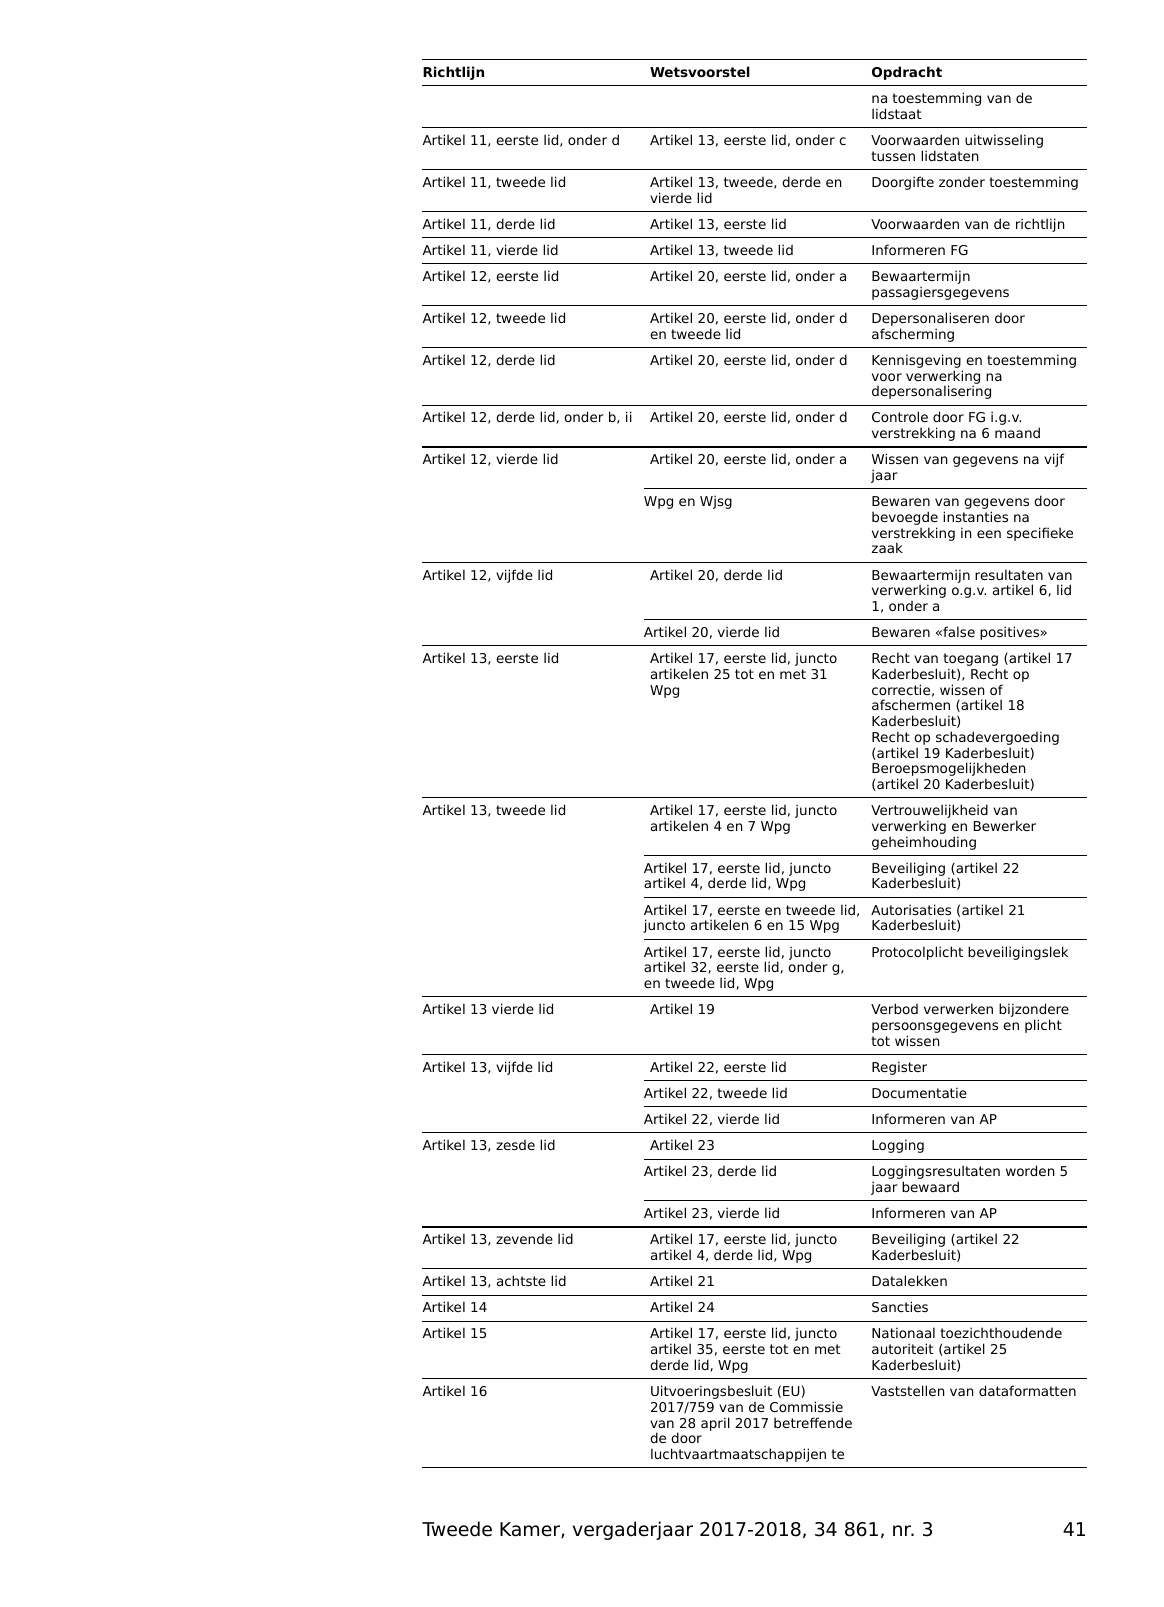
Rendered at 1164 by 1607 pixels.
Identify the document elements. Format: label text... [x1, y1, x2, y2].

table_cell Informeren van AP [865, 1201, 1087, 1226]
table_cell Artikel 22, vierde lid [644, 1107, 865, 1132]
table_cell Kennisgeving en toestemming voor verwerking na depersonalisering [865, 348, 1087, 404]
table_cell Sancties [865, 1296, 1087, 1321]
table_cell Artikel 12, tweede lid [422, 306, 644, 347]
table_cell Artikel 20, eerste lid, onder d [644, 406, 865, 446]
table_cell Register [865, 1055, 1087, 1080]
table_cell Artikel 12, derde lid [422, 348, 644, 404]
table_cell Artikel 12, eerste lid [422, 264, 644, 305]
table_cell Verbod verwerken bijzondere persoonsgegevens en plicht tot wissen [865, 997, 1087, 1054]
table_cell Artikel 13, tweede lid [644, 238, 865, 263]
table_cell Artikel 13, eerste lid [422, 646, 644, 797]
table_cell Documentatie [865, 1081, 1087, 1106]
table_cell Autorisaties (artikel 21 Kaderbesluit) [865, 898, 1087, 939]
table_cell Artikel 11, vierde lid [422, 238, 644, 263]
table_header Opdracht [865, 60, 1087, 85]
table_cell Artikel 20, derde lid [644, 563, 865, 619]
table_cell Artikel 13, tweede lid [422, 798, 644, 996]
table_cell Artikel 22, eerste lid [644, 1055, 865, 1080]
table_cell Artikel 19 [644, 997, 865, 1054]
table_cell Artikel 12, vierde lid [422, 448, 644, 562]
table_cell Beveiliging (artikel 22 Kaderbesluit) [865, 856, 1087, 897]
table_cell Artikel 13, achtste lid [422, 1269, 644, 1294]
table_cell Wissen van gegevens na vijf jaar [865, 448, 1087, 488]
table_cell Artikel 13, tweede, derde en vierde lid [644, 170, 865, 211]
table_header Richtlijn [422, 60, 644, 85]
table_cell Artikel 20, eerste lid, onder d en tweede lid [644, 306, 865, 347]
table_cell Artikel 23 [644, 1133, 865, 1158]
table_cell Artikel 11, eerste lid, onder d [422, 128, 644, 169]
table_cell Vaststellen van dataformatten [865, 1379, 1087, 1467]
table_cell Artikel 17, eerste lid, juncto artikelen 25 tot en met 31 Wpg [644, 646, 865, 797]
table_cell Bewaren van gegevens door bevoegde instanties na verstrekking in een specifieke zaak [865, 489, 1087, 562]
table_cell Bewaren «false positives» [865, 620, 1087, 645]
table_cell Artikel 13 vierde lid [422, 997, 644, 1054]
table_cell Artikel 20, eerste lid, onder d [644, 348, 865, 404]
table_cell Bewaartermijn resultaten van verwerking o.g.v. artikel 6, lid 1, onder a [865, 563, 1087, 619]
table_cell Artikel 13, vijfde lid [422, 1055, 644, 1132]
table_cell Loggingsresultaten worden 5 jaar bewaard [865, 1160, 1087, 1200]
table_cell Uitvoeringsbesluit (EU) 2017/759 van de Commissie van 28 april 2017 betreffende de door luchtvaartmaatschappijen te [644, 1379, 865, 1467]
table_cell Artikel 11, derde lid [422, 212, 644, 237]
table_cell Voorwaarden uitwisseling tussen lidstaten [865, 128, 1087, 169]
table_cell Depersonaliseren door afscherming [865, 306, 1087, 347]
table_cell Recht van toegang (artikel 17 Kaderbesluit), Recht op correctie, wissen of afschermen (artikel 18 Kaderbesluit) Recht op schadevergoeding (artikel 19 Kaderbesluit) Beroepsmogelijkheden (artikel 20 Kaderbesluit) [865, 646, 1087, 797]
table_cell Logging [865, 1133, 1087, 1158]
table_cell Artikel 13, zesde lid [422, 1133, 644, 1226]
table_cell Informeren FG [865, 238, 1087, 263]
table_cell na toestemming van de lidstaat [865, 86, 1087, 127]
table_cell Bewaartermijn passagiersgegevens [865, 264, 1087, 305]
table_cell Artikel 17, eerste en tweede lid, juncto artikelen 6 en 15 Wpg [644, 898, 865, 939]
table_cell Informeren van AP [865, 1107, 1087, 1132]
table_cell Artikel 12, derde lid, onder b, ii [422, 406, 644, 446]
table_cell Artikel 16 [422, 1379, 644, 1467]
table_cell Artikel 20, eerste lid, onder a [644, 448, 865, 488]
table_cell Beveiliging (artikel 22 Kaderbesluit) [865, 1228, 1087, 1268]
table_cell Artikel 23, derde lid [644, 1160, 865, 1200]
table_cell Controle door FG i.g.v. verstrekking na 6 maand [865, 406, 1087, 446]
table_cell Artikel 12, vijfde lid [422, 563, 644, 645]
table_cell Nationaal toezichthoudende autoriteit (artikel 25 Kaderbesluit) [865, 1322, 1087, 1378]
table_cell Doorgifte zonder toestemming [865, 170, 1087, 211]
table_cell Artikel 17, eerste lid, juncto artikelen 4 en 7 Wpg [644, 798, 865, 855]
table_header Wetsvoorstel [644, 60, 865, 85]
table_cell Wpg en Wjsg [644, 489, 865, 562]
table_cell Artikel 13, zevende lid [422, 1228, 644, 1268]
table_cell [422, 86, 644, 127]
table_cell Protocolplicht beveiligingslek [865, 940, 1087, 996]
table_cell Artikel 17, eerste lid, juncto artikel 4, derde lid, Wpg [644, 1228, 865, 1268]
table_cell Artikel 11, tweede lid [422, 170, 644, 211]
table_cell Artikel 14 [422, 1296, 644, 1321]
table_cell [644, 86, 865, 127]
table_cell Artikel 24 [644, 1296, 865, 1321]
table_cell Artikel 20, eerste lid, onder a [644, 264, 865, 305]
table_cell Artikel 21 [644, 1269, 865, 1294]
table_cell Artikel 15 [422, 1322, 644, 1378]
table_cell Artikel 22, tweede lid [644, 1081, 865, 1106]
table_cell Artikel 17, eerste lid, juncto artikel 35, eerste tot en met derde lid, Wpg [644, 1322, 865, 1378]
table_cell Artikel 23, vierde lid [644, 1201, 865, 1226]
table_cell Artikel 20, vierde lid [644, 620, 865, 645]
table_cell Artikel 13, eerste lid, onder c [644, 128, 865, 169]
table_cell Artikel 17, eerste lid, juncto artikel 4, derde lid, Wpg [644, 856, 865, 897]
table_cell Voorwaarden van de richtlijn [865, 212, 1087, 237]
table_cell Vertrouwelijkheid van verwerking en Bewerker geheimhouding [865, 798, 1087, 855]
table_cell Datalekken [865, 1269, 1087, 1294]
table_cell Artikel 17, eerste lid, juncto artikel 32, eerste lid, onder g, en tweede lid, Wpg [644, 940, 865, 996]
table_cell Artikel 13, eerste lid [644, 212, 865, 237]
